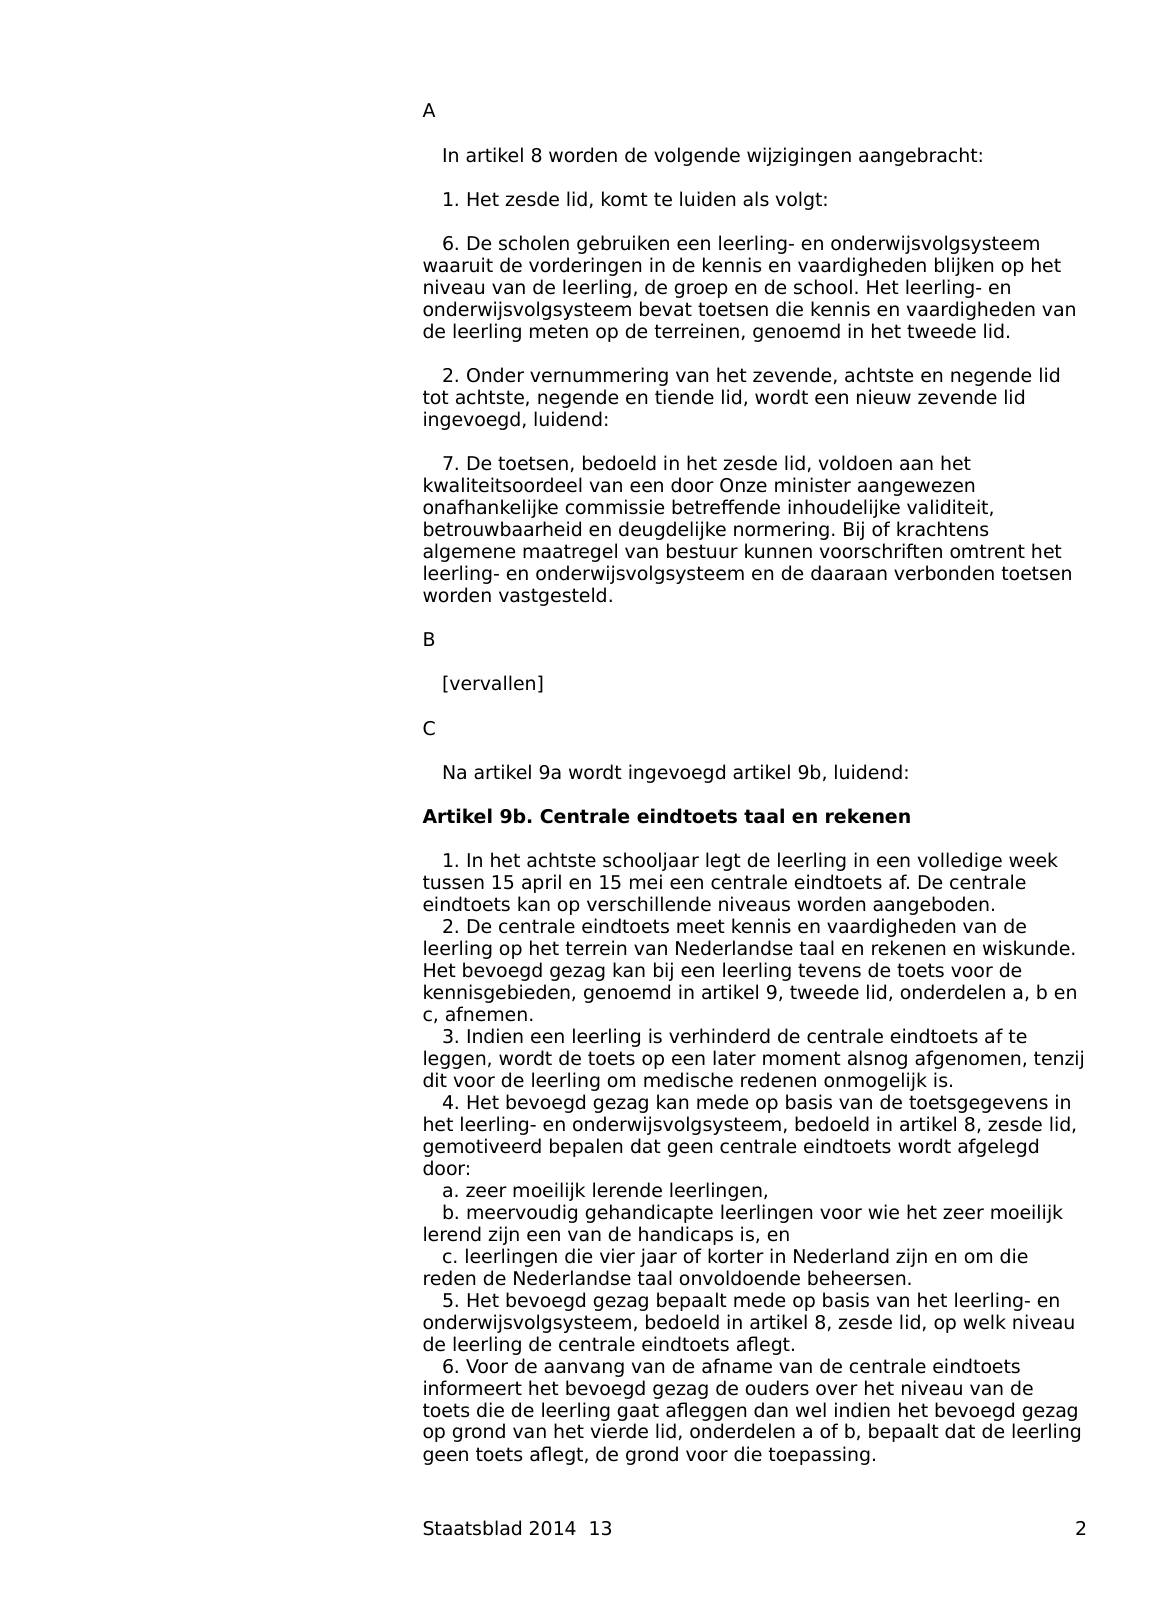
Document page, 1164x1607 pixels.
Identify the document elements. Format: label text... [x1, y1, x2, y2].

text 2. De centrale eindtoets meet kennis en vaardigheden van de leerling op het terrein van Nederlandse taal en rekenen en wiskunde. Het bevoegd gezag kan bij een leerling tevens de toets voor de kennisgebieden, genoemd in artikel 9, tweede lid, onderdelen a, b en c, afnemen. [422, 916, 1087, 1026]
text 3. Indien een leerling is verhinderd de centrale eindtoets af te leggen, wordt de toets op een later moment alsnog afgenomen, tenzij dit voor de leerling om medische redenen onmogelijk is. [422, 1026, 1087, 1092]
text 4. Het bevoegd gezag kan mede op basis van de toetsgegevens in het leerling- en onderwijsvolgsysteem, bedoeld in artikel 8, zesde lid, gemotiveerd bepalen dat geen centrale eindtoets wordt afgelegd door: [422, 1092, 1087, 1180]
text b. meervoudig gehandicapte leerlingen voor wie het zeer moeilijk lerend zijn een van de handicaps is, en [422, 1202, 1087, 1246]
text B [422, 629, 1087, 651]
text 6. De scholen gebruiken een leerling- en onderwijsvolgsysteem waaruit de vorderingen in de kennis en vaardigheden blijken op het niveau van de leerling, de groep en de school. Het leerling- en onderwijsvolgsysteem bevat toetsen die kennis en vaardigheden van de leerling meten op de terreinen, genoemd in het tweede lid. [422, 233, 1087, 343]
text 6. Voor de aanvang van de afname van de centrale eindtoets informeert het bevoegd gezag de ouders over het niveau van de toets die de leerling gaat afleggen dan wel indien het bevoegd gezag op grond van het vierde lid, onderdelen a of b, bepaalt dat de leerling geen toets aflegt, de grond voor die toepassing. [422, 1356, 1087, 1465]
text 1. In het achtste schooljaar legt de leerling in een volledige week tussen 15 april en 15 mei een centrale eindtoets af. De centrale eindtoets kan op verschillende niveaus worden aangeboden. [422, 850, 1087, 916]
text 7. De toetsen, bedoeld in het zesde lid, voldoen aan het kwaliteitsoordeel van een door Onze minister aangewezen onafhankelijke commissie betreffende inhoudelijke validiteit, betrouwbaarheid en deugdelijke normering. Bij of krachtens algemene maatregel van bestuur kunnen voorschriften omtrent het leerling- en onderwijsvolgsysteem en de daaraan verbonden toetsen worden vastgesteld. [422, 453, 1087, 607]
text c. leerlingen die vier jaar of korter in Nederland zijn en om die reden de Nederlandse taal onvoldoende beheersen. [422, 1246, 1087, 1289]
text C [422, 717, 1087, 739]
text a. zeer moeilijk lerende leerlingen, [422, 1180, 1087, 1202]
text [vervallen] [422, 673, 1087, 695]
text 5. Het bevoegd gezag bepaalt mede op basis van het leerling- en onderwijsvolgsysteem, bedoeld in artikel 8, zesde lid, op welk niveau de leerling de centrale eindtoets aflegt. [422, 1289, 1087, 1356]
text Na artikel 9a wordt ingevoegd artikel 9b, luidend: [422, 762, 1087, 784]
text 2. Onder vernummering van het zevende, achtste en negende lid tot achtste, negende en tiende lid, wordt een nieuw zevende lid ingevoegd, luidend: [422, 365, 1087, 431]
subtitle Artikel 9b. Centrale eindtoets taal en rekenen [422, 806, 1087, 828]
text A [422, 100, 1087, 122]
text 1. Het zesde lid, komt te luiden als volgt: [422, 189, 1087, 211]
text In artikel 8 worden de volgende wijzigingen aangebracht: [422, 144, 1087, 167]
